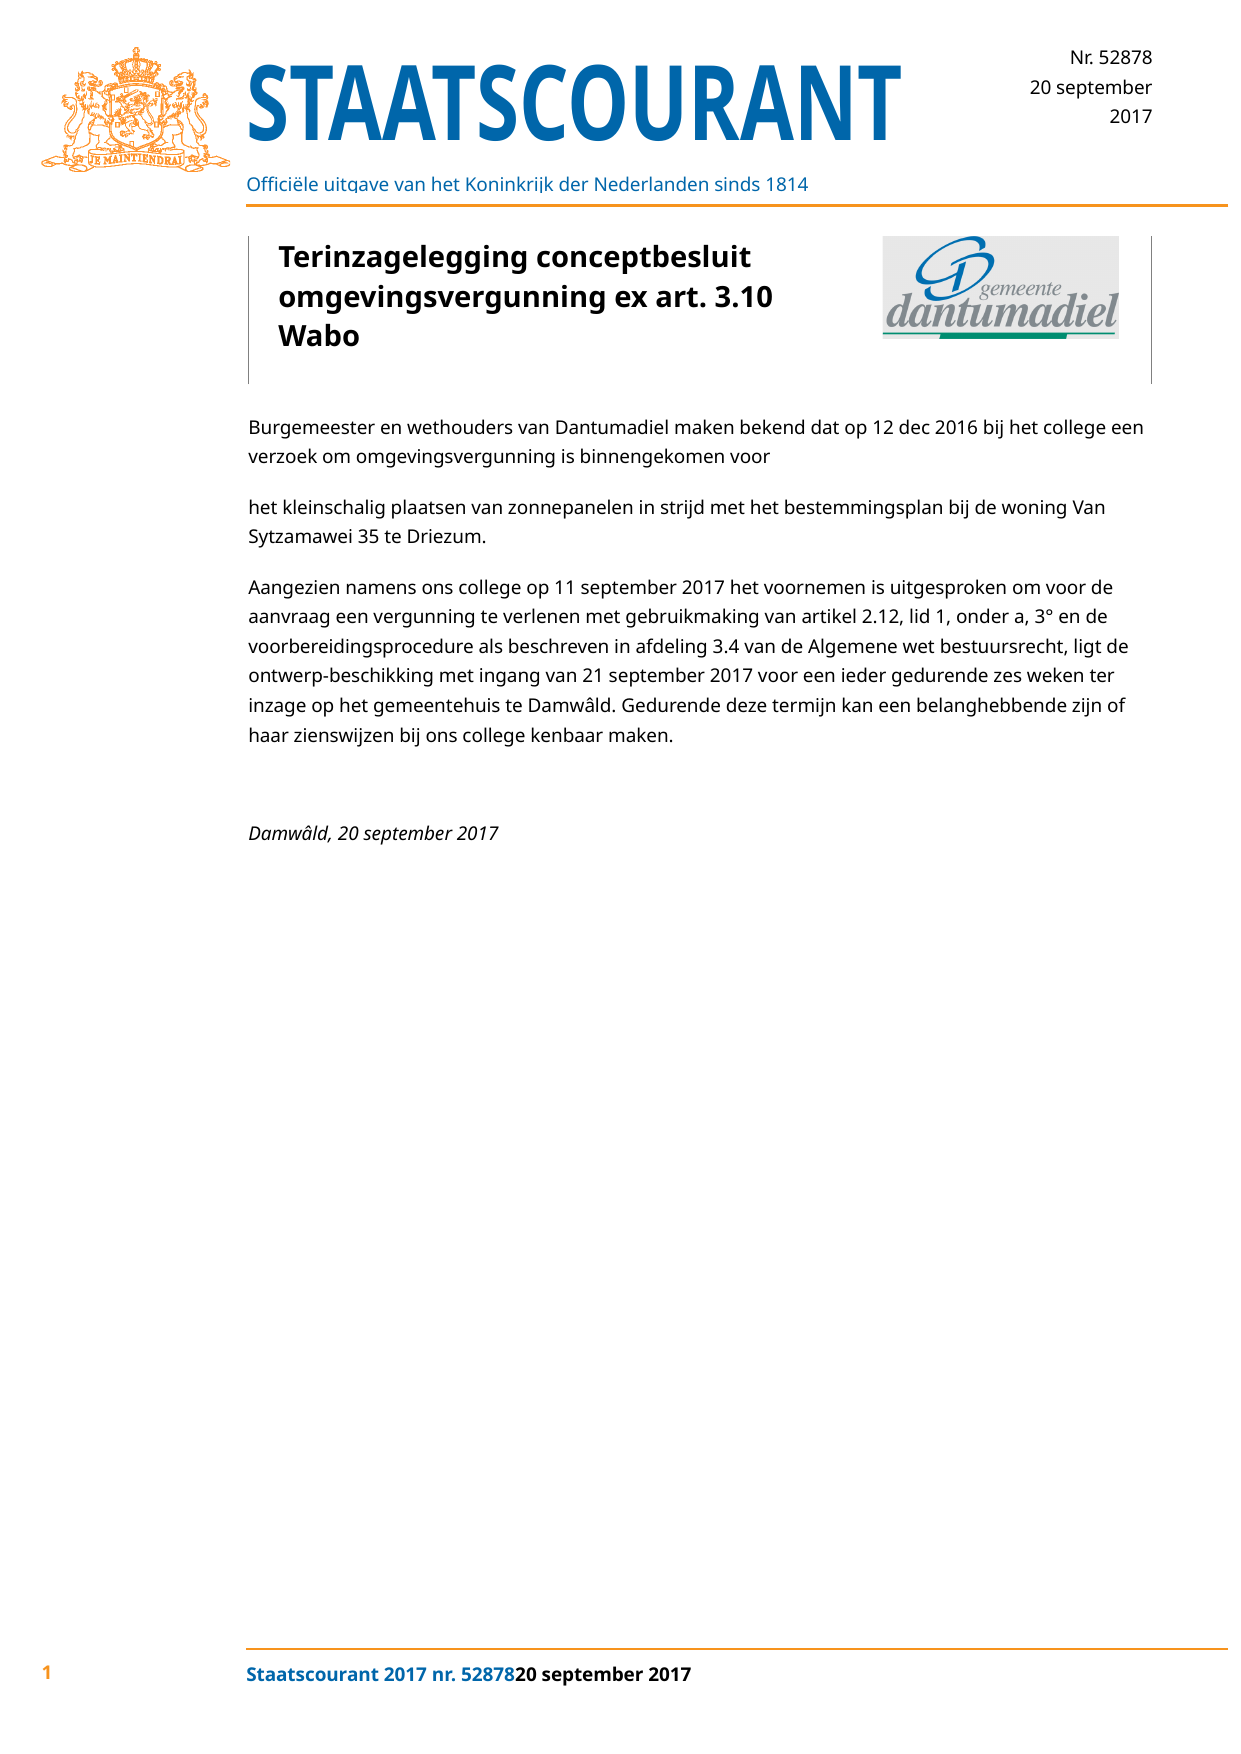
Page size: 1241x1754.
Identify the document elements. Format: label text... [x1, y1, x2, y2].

picture [882, 236, 1119, 339]
text het kleinschalig plaatsen van zonnepanelen in strijd met het bestemmingsplan bij de woning Van Sytzamawei 35 te Driezum. [248, 494, 1152, 549]
table_header [850, 236, 882, 338]
table_header [850, 339, 1151, 384]
text Damwâld, 20 september 2017 [248, 820, 1152, 846]
picture [41, 47, 231, 172]
text Aangezien namens ons college op 11 september 2017 het voornemen is uitgesproken om voor de aanvraag een vergunning te verlenen met gebruikmaking van artikel 2.12, lid 1, onder a, 3° en de voorbereidingsprocedure als beschreven in afdeling 3.4 van de Algemene wet bestuursrecht, ligt de ontwerp-beschikking met ingang van 21 september 2017 voor een ieder gedurende zes weken ter inzage op het gemeentehuis te Damwâld. Gedurende deze termijn kan een belanghebbende zijn of haar zienswijzen bij ons college kenbaar maken. [248, 574, 1152, 748]
text Burgemeester en wethouders van Dantumadiel maken bekend dat op 12 dec 2016 bij het college een verzoek om omgevingsvergunning is binnengekomen voor [248, 414, 1152, 469]
table_header [1119, 236, 1151, 338]
table_header Terinzagelegging conceptbesluit omgevingsvergunning ex art. 3.10 Wabo [249, 236, 850, 384]
